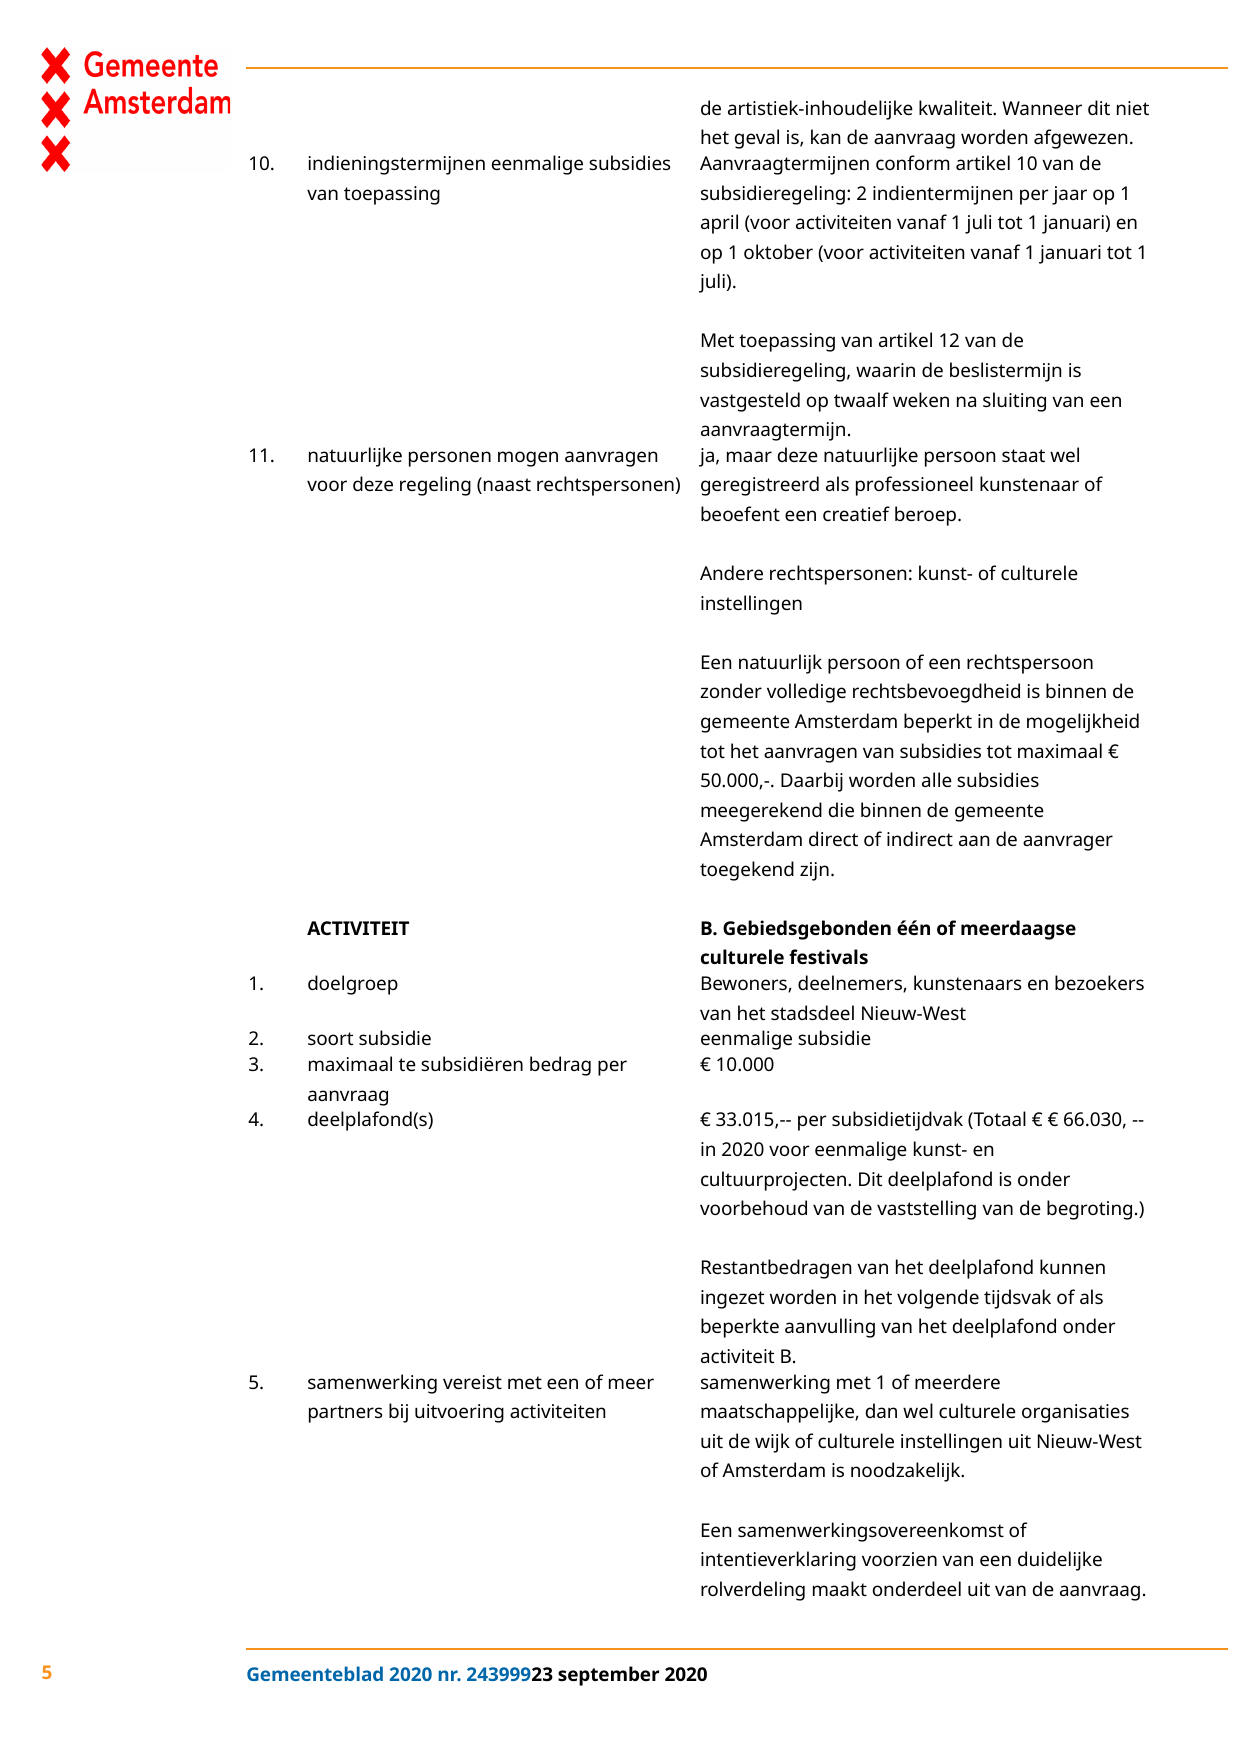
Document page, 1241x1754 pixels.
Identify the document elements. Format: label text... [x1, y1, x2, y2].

table_cell Bewoners, deelnemers, kunstenaars en bezoekers van het stadsdeel Nieuw-West [700, 970, 1152, 1026]
table_cell [248, 95, 700, 150]
table_header B. Gebiedsgebonden één of meerdaagse culturele festivals [700, 915, 1152, 970]
table_cell samenwerking met 1 of meerdere maatschappelijke, dan wel culturele organisaties uit de wijk of culturele instellingen uit Nieuw-West of Amsterdam is noodzakelijk. Een samenwerkingsovereenkomst of intentieverklaring voorzien van een duidelijke rolverdeling maakt onderdeel uit van de aanvraag. [700, 1369, 1152, 1602]
table_cell Aanvraagtermijnen conform artikel 10 van de subsidieregeling: 2 indientermijnen per jaar op 1 april (voor activiteiten vanaf 1 juli tot 1 januari) en op 1 oktober (voor activiteiten vanaf 1 januari tot 1 juli). Met toepassing van artikel 12 van de subsidieregeling, waarin de beslistermijn is vastgesteld op twaalf weken na sluiting van een aanvraagtermijn. [700, 150, 1152, 442]
table_cell ja, maar deze natuurlijke persoon staat wel geregistreerd als professioneel kunstenaar of beoefent een creatief beroep. Andere rechtspersonen: kunst- of culturele instellingen Een natuurlijk persoon of een rechtspersoon zonder volledige rechtsbevoegdheid is binnen de gemeente Amsterdam beperkt in de mogelijkheid tot het aanvragen van subsidies tot maximaal € 50.000,-. Daarbij worden alle subsidies meegerekend die binnen de gemeente Amsterdam direct of indirect aan de aanvrager toegekend zijn. [700, 442, 1152, 882]
table_cell deelplafond(s) [248, 1107, 700, 1369]
table_cell indieningstermijnen eenmalige subsidies van toepassing [248, 150, 700, 442]
table_cell eenmalige subsidie [700, 1026, 1152, 1051]
table_cell natuurlijke personen mogen aanvragen voor deze regeling (naast rechtspersonen) [248, 442, 700, 882]
table_cell samenwerking vereist met een of meer partners bij uitvoering activiteiten [248, 1369, 700, 1602]
table_cell maximaal te subsidiëren bedrag per aanvraag [248, 1051, 700, 1107]
picture [41, 47, 231, 172]
table_cell de artistiek-inhoudelijke kwaliteit. Wanneer dit niet het geval is, kan de aanvraag worden afgewezen. [700, 95, 1152, 150]
table_cell doelgroep [248, 970, 700, 1026]
table_cell € 33.015,-- per subsidietijdvak (Totaal € € 66.030, -- in 2020 voor eenmalige kunst- en cultuurprojecten. Dit deelplafond is onder voorbehoud van de vaststelling van de begroting.) Restantbedragen van het deelplafond kunnen ingezet worden in het volgende tijdsvak of als beperkte aanvulling van het deelplafond onder activiteit B. [700, 1107, 1152, 1369]
table_cell € 10.000 [700, 1051, 1152, 1107]
table_header ACTIVITEIT [248, 915, 700, 970]
table_cell soort subsidie [248, 1026, 700, 1051]
